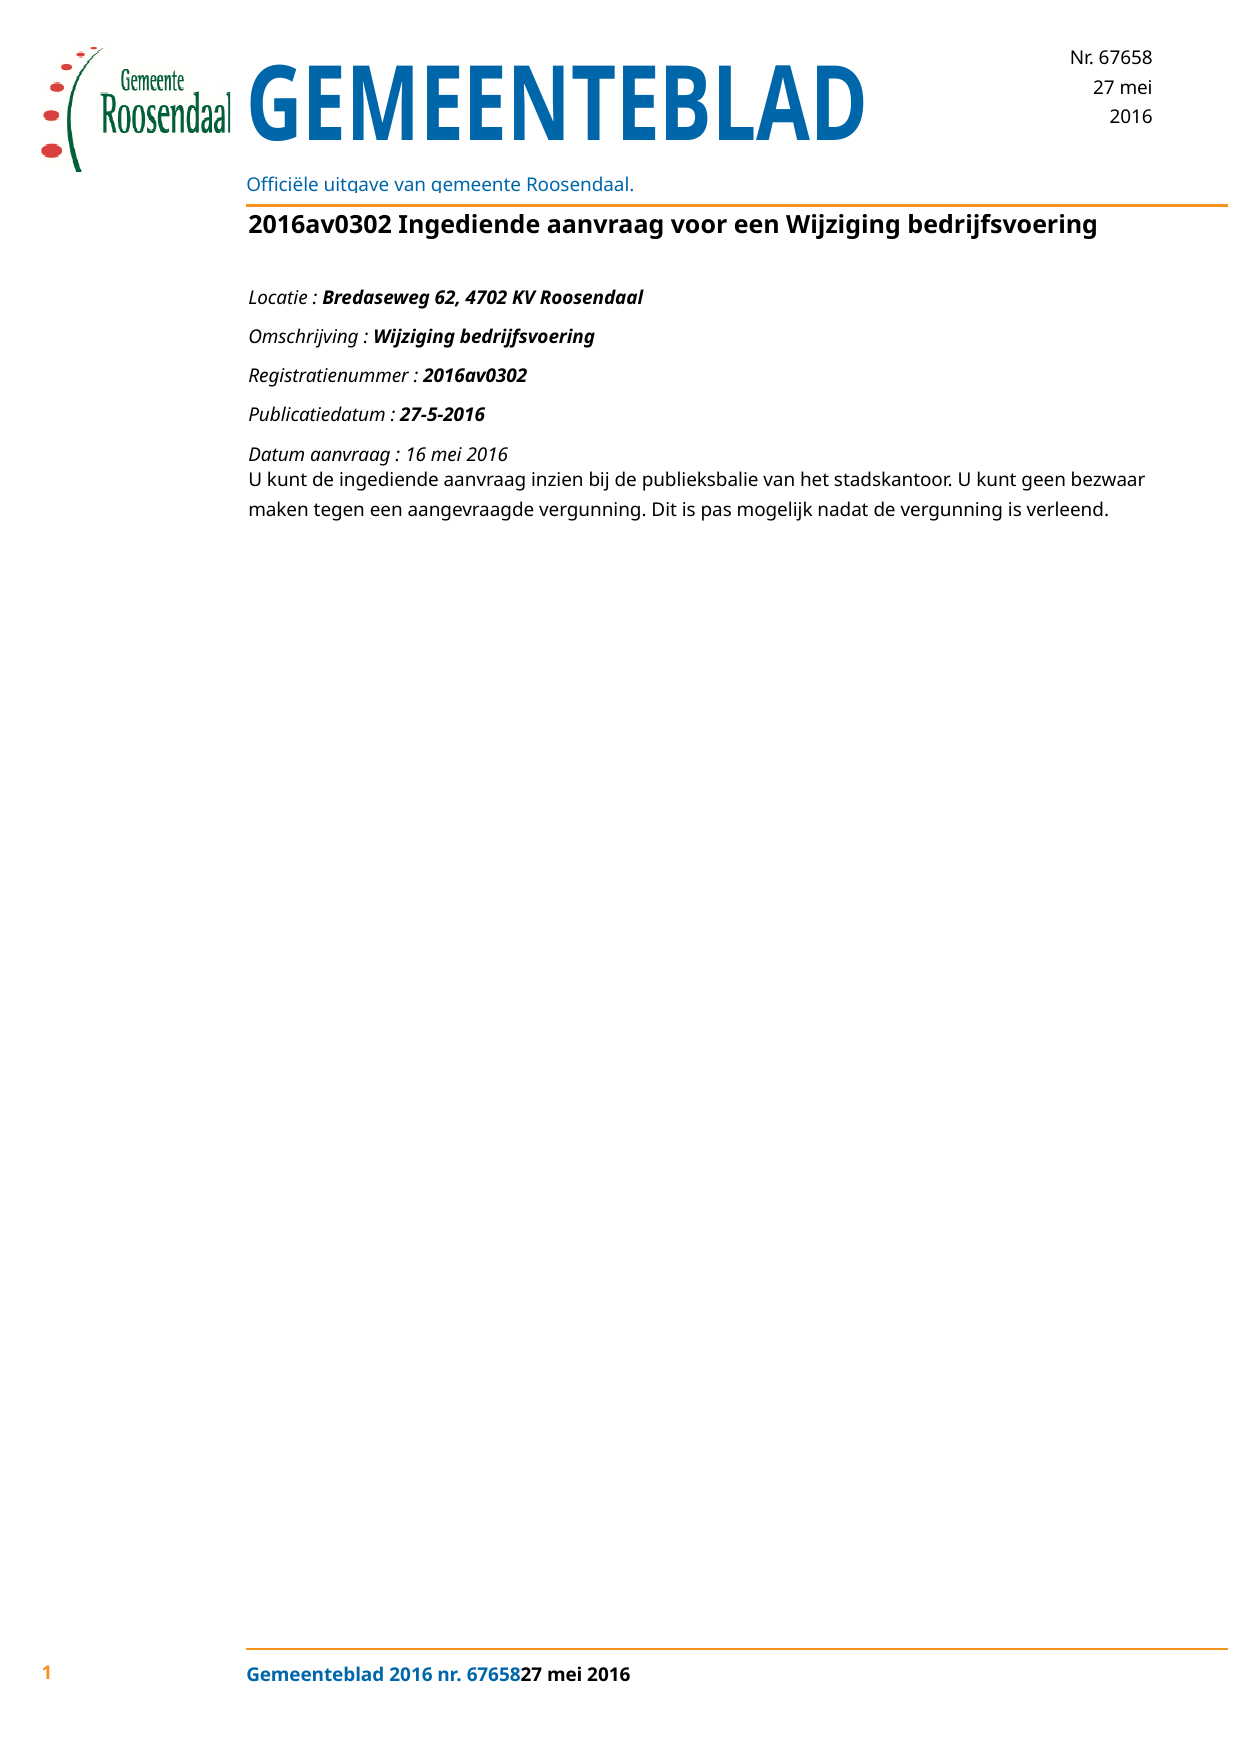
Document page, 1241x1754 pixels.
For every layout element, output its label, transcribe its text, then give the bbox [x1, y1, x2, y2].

text Publicatiedatum : 27-5-2016 [248, 402, 1152, 427]
text Omschrijving : Wijziging bedrijfsvoering [248, 323, 1152, 349]
text Datum aanvraag : 16 mei 2016 [248, 441, 1152, 467]
text U kunt de ingediende aanvraag inzien bij de publieksbalie van het stadskantoor. U kunt geen bezwaar maken tegen een aangevraagde vergunning. Dit is pas mogelijk nadat de vergunning is verleend. [248, 467, 1152, 522]
picture [41, 47, 231, 172]
text Registratienummer : 2016av0302 [248, 362, 1152, 388]
text 2016av0302 Ingediende aanvraag voor een Wijziging bedrijfsvoering [248, 207, 1152, 241]
text Locatie : Bredaseweg 62, 4702 KV Roosendaal [248, 284, 1152, 309]
